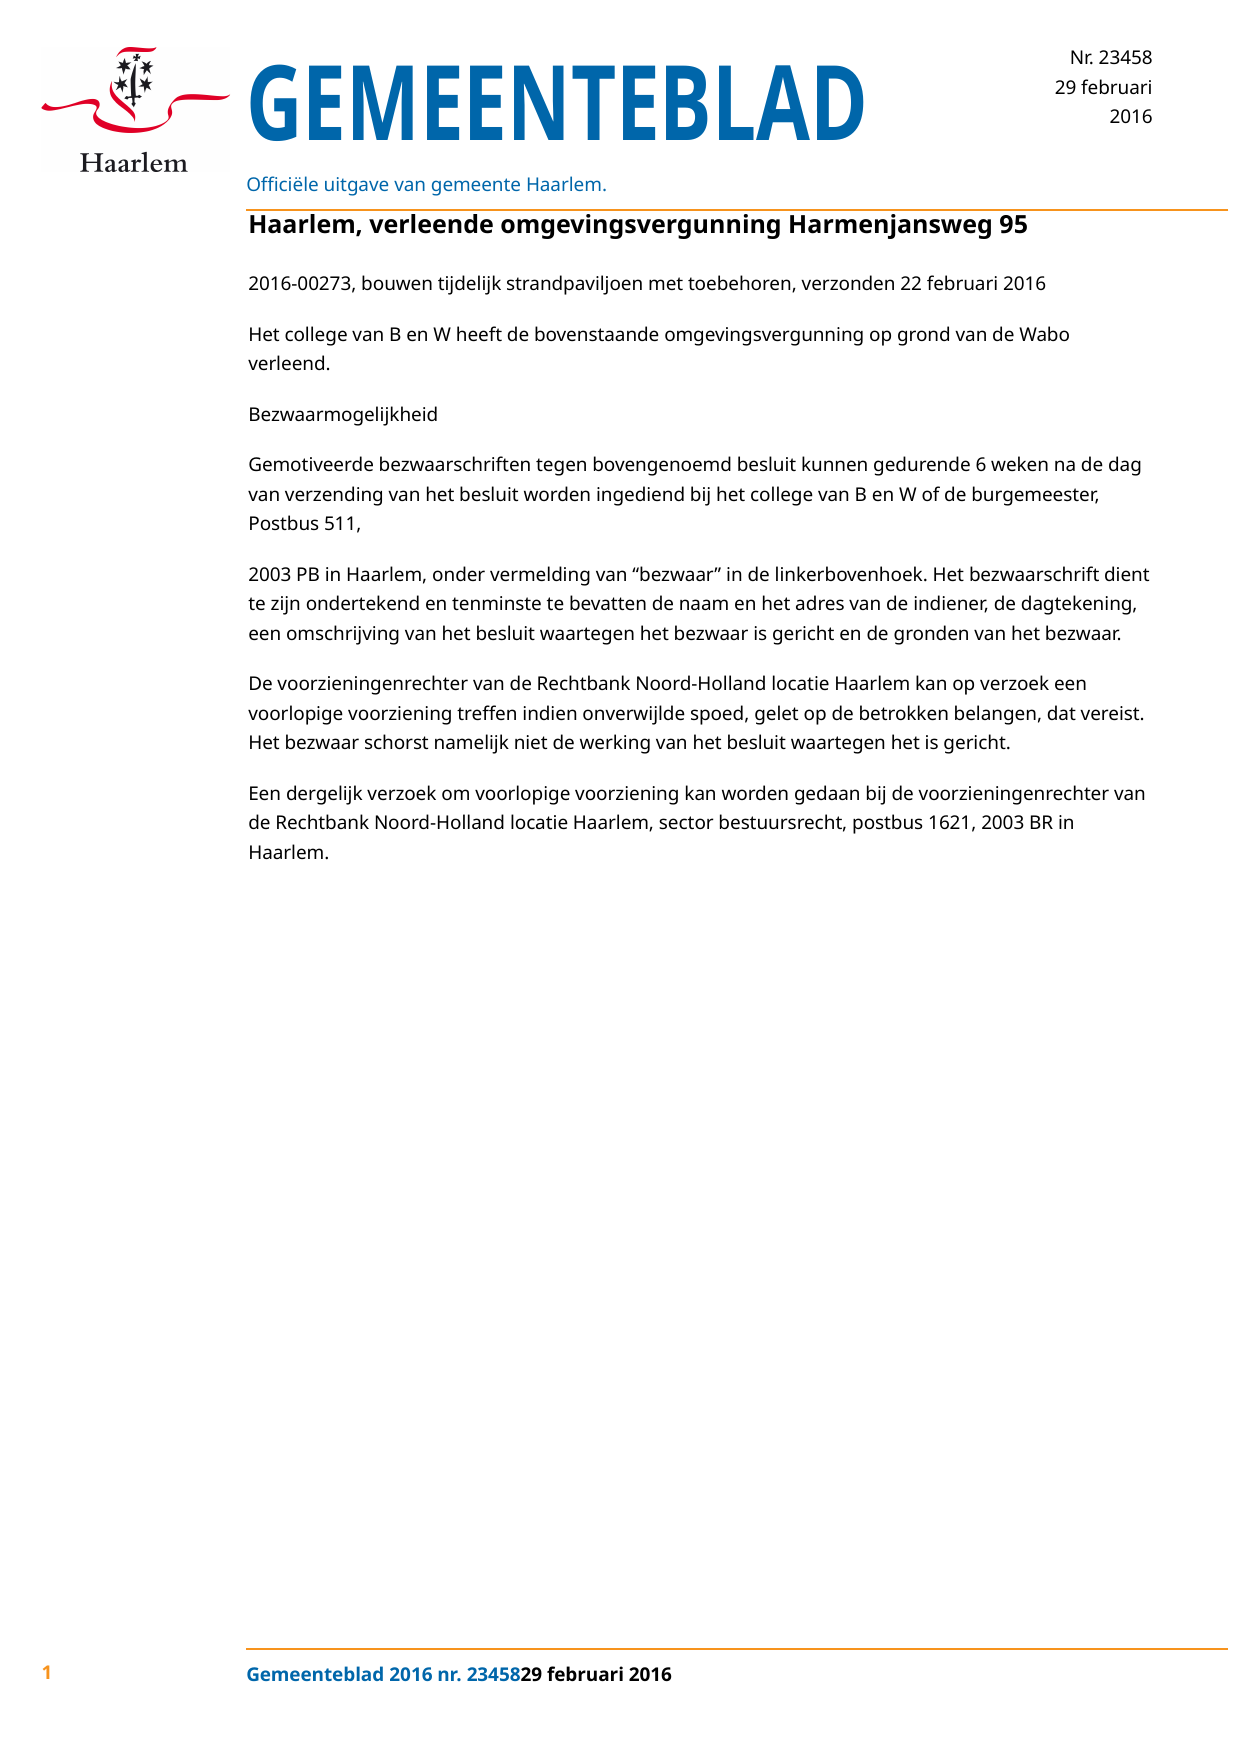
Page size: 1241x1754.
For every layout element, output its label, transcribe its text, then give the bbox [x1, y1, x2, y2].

text De voorzieningenrechter van de Rechtbank Noord-Holland locatie Haarlem kan op verzoek een voorlopige voorziening treffen indien onverwijlde spoed, gelet op de betrokken belangen, dat vereist. Het bezwaar schorst namelijk niet de werking van het besluit waartegen het is gericht. [248, 670, 1152, 755]
text 2016-00273, bouwen tijdelijk strandpaviljoen met toebehoren, verzonden 22 februari 2016 [248, 270, 1152, 296]
picture [41, 47, 231, 172]
text Het college van B en W heeft de bovenstaande omgevingsvergunning op grond van de Wabo verleend. [248, 321, 1152, 376]
text Een dergelijk verzoek om voorlopige voorziening kan worden gedaan bij de voorzieningenrechter van de Rechtbank Noord-Holland locatie Haarlem, sector bestuursrecht, postbus 1621, 2003 BR in Haarlem. [248, 780, 1152, 865]
text 2003 PB in Haarlem, onder vermelding van “bezwaar” in de linkerbovenhoek. Het bezwaarschrift dient te zijn ondertekend en tenminste te bevatten de naam en het adres van de indiener, de dagtekening, een omschrijving van het besluit waartegen het bezwaar is gericht en de gronden van het bezwaar. [248, 561, 1152, 646]
text Gemotiveerde bezwaarschriften tegen bovengenoemd besluit kunnen gedurende 6 weken na de dag van verzending van het besluit worden ingediend bij het college van B en W of de burgemeester, Postbus 511, [248, 451, 1152, 536]
text Bezwaarmogelijkheid [248, 401, 1152, 426]
text Haarlem, verleende omgevingsvergunning Harmenjansweg 95 [248, 211, 1152, 241]
